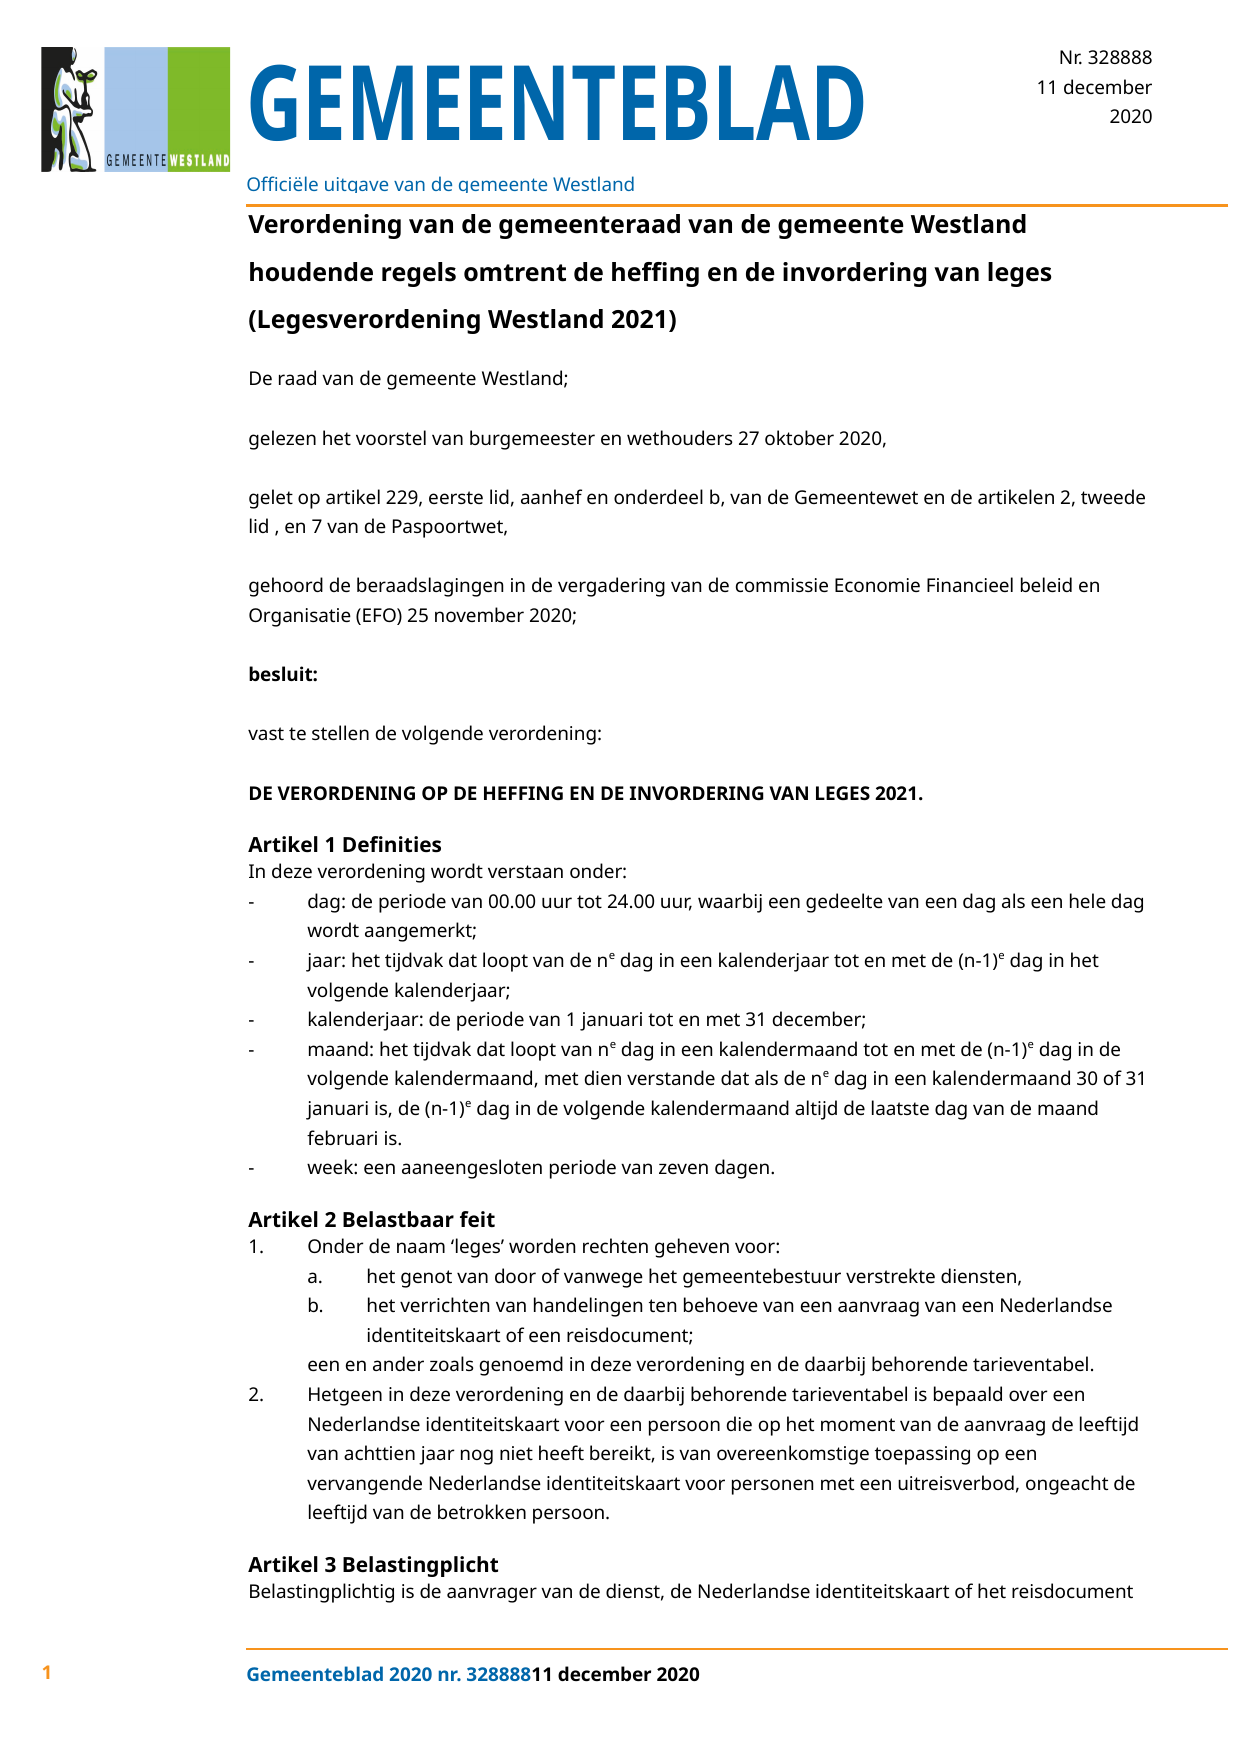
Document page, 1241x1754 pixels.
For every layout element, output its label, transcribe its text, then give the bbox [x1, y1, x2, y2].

text Belastingplichtig is de aanvrager van de dienst, de Nederlandse identiteitskaart of het reisdocument [248, 1578, 1152, 1604]
list Onder de naam ‘leges’ worden rechten geheven voor: [248, 1233, 1152, 1259]
text Artikel 3 Belastingplicht [248, 1550, 1152, 1578]
list het verrichten van handelingen ten behoeve van een aanvraag van een Nederlandse identiteitskaart of een reisdocument; [307, 1292, 1152, 1348]
text Verordening van de gemeenteraad van de gemeente Westland houdende regels omtrent de heffing en de invordering van leges (Legesverordening Westland 2021) [248, 207, 1152, 336]
list Hetgeen in deze verordening en de daarbij behorende tarieventabel is bepaald over een Nederlandse identiteitskaart voor een persoon die op het moment van de aanvraag de leeftijd van achttien jaar nog niet heeft bereikt, is van overeenkomstige toepassing op een vervangende Nederlandse identiteitskaart voor personen met een uitreisverbod, ongeacht de leeftijd van de betrokken persoon. [248, 1381, 1152, 1525]
picture [41, 47, 231, 172]
text DE VERORDENING OP DE HEFFING EN DE INVORDERING VAN LEGES 2021. [248, 780, 1152, 805]
text gelezen het voorstel van burgemeester en wethouders 27 oktober 2020, [248, 425, 1152, 450]
list dag: de periode van 00.00 uur tot 24.00 uur, waarbij een gedeelte van een dag als een hele dag wordt aangemerkt; [248, 888, 1152, 943]
text Artikel 1 Definities [248, 830, 1152, 858]
text besluit: [248, 661, 1152, 687]
list jaar: het tijdvak dat loopt van de ne dag in een kalenderjaar tot en met de (n-1)e dag in het volgende kalenderjaar; [248, 947, 1152, 1003]
list kalenderjaar: de periode van 1 januari tot en met 31 december; [248, 1006, 1152, 1032]
list het genot van door of vanwege het gemeentebestuur verstrekte diensten, [307, 1263, 1152, 1288]
text gelet op artikel 229, eerste lid, aanhef en onderdeel b, van de Gemeentewet en de artikelen 2, tweede lid , en 7 van de Paspoortwet, [248, 484, 1152, 539]
list week: een aaneengesloten periode van zeven dagen. [248, 1154, 1152, 1180]
text De raad van de gemeente Westland; [248, 366, 1152, 391]
list een en ander zoals genoemd in deze verordening en de daarbij behorende tarieventabel. [248, 1352, 1152, 1377]
text Artikel 2 Belastbaar feit [248, 1205, 1152, 1233]
text In deze verordening wordt verstaan onder: [248, 858, 1152, 884]
text vast te stellen de volgende verordening: [248, 721, 1152, 746]
list maand: het tijdvak dat loopt van ne dag in een kalendermaand tot en met de (n-1)e dag in de volgende kalendermaand, met dien verstande dat als de ne dag in een kalendermaand 30 of 31 januari is, de (n-1)e dag in de volgende kalendermaand altijd de laatste dag van de maand februari is. [248, 1036, 1152, 1151]
text gehoord de beraadslagingen in de vergadering van de commissie Economie Financieel beleid en Organisatie (EFO) 25 november 2020; [248, 573, 1152, 628]
